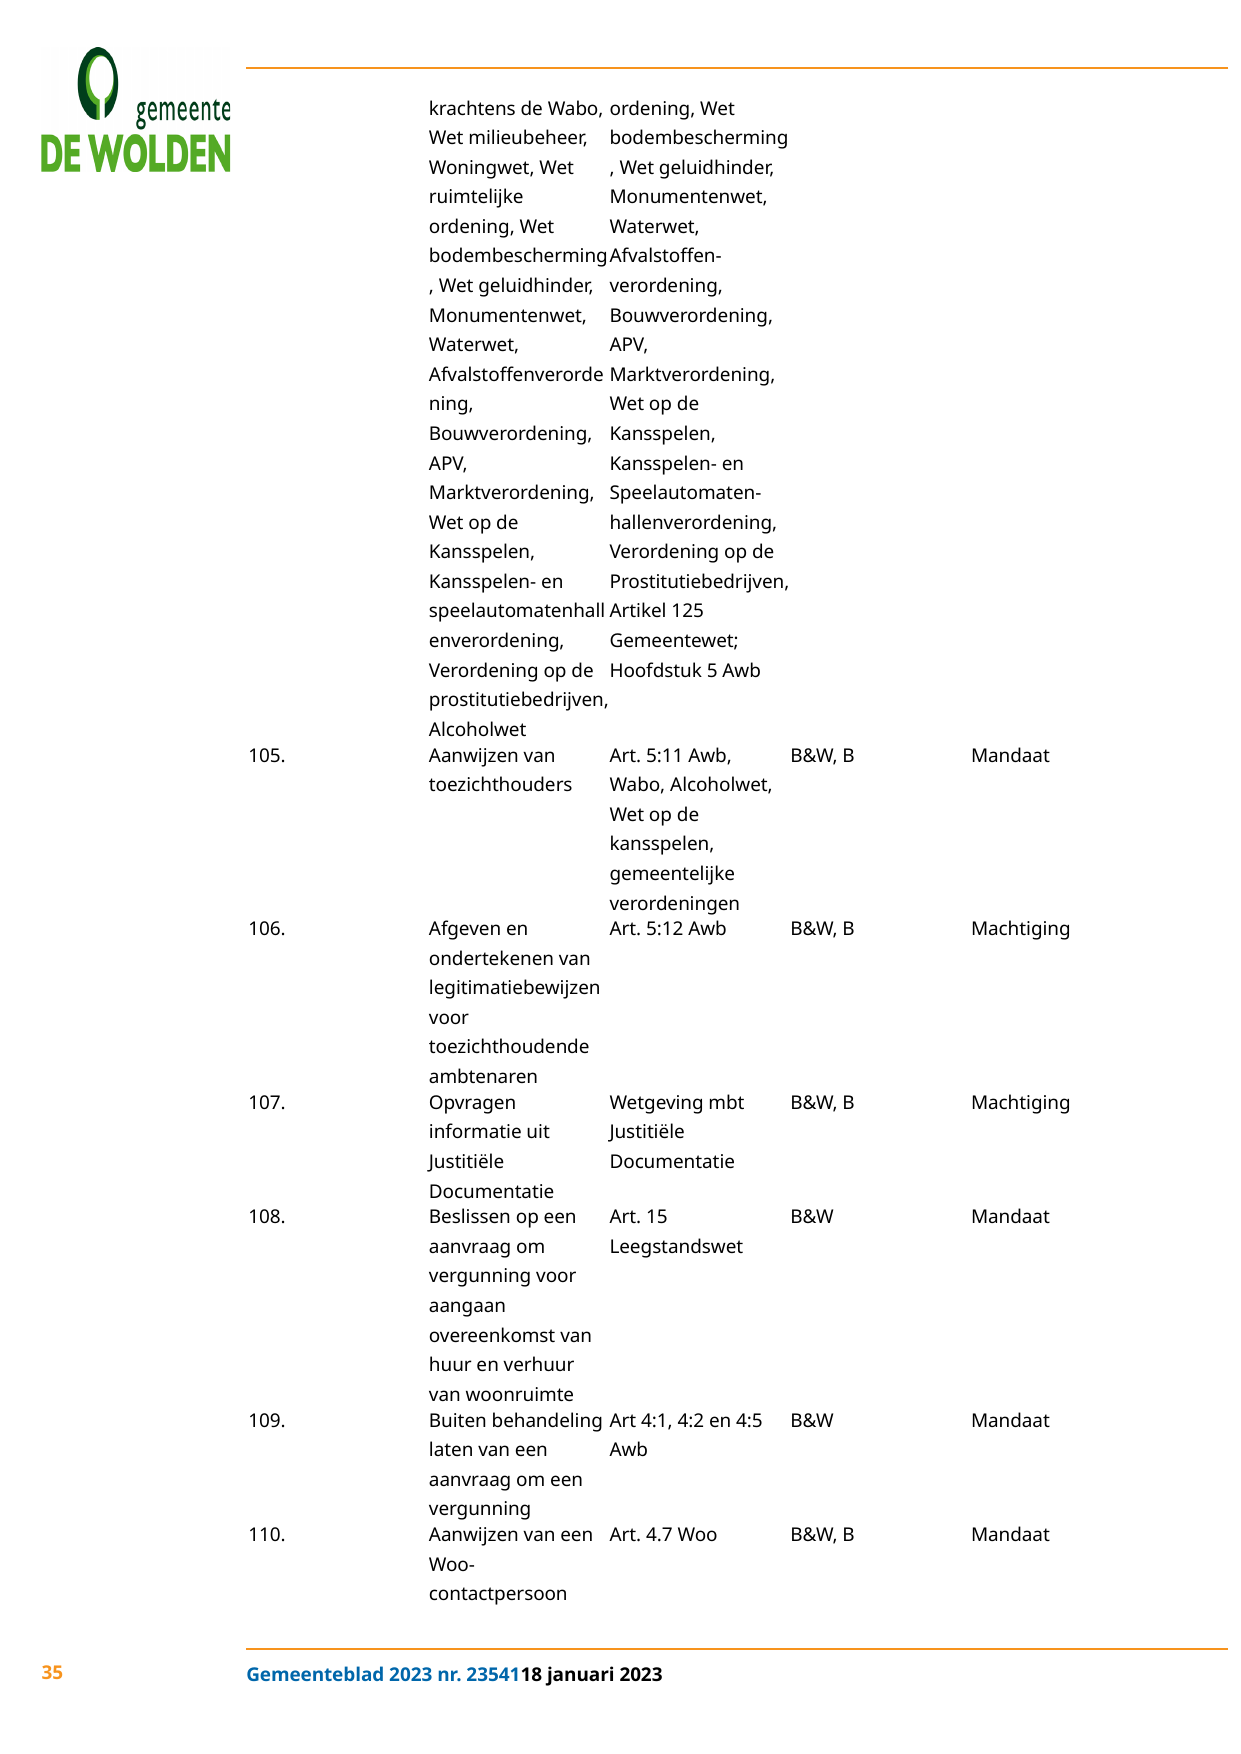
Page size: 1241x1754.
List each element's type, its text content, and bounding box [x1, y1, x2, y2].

table_cell krachtens de Wabo, Wet milieubeheer, Woningwet, Wet ruimtelijke ordening, Wet bodembescherming, Wet geluidhinder, Monumentenwet, Waterwet, Afvalstoffenverordening, Bouwverordening, APV, Marktverordening, Wet op de Kansspelen, Kansspelen- en speelautomatenhallenverordening, Verordening op de prostitutiebedrijven, Alcoholwet [429, 95, 609, 742]
table_cell B&W, B [790, 1521, 971, 1606]
table_cell B&W, B [790, 742, 971, 915]
table_cell [248, 1407, 429, 1521]
table_cell [248, 742, 429, 915]
table_cell Mandaat [971, 1407, 1152, 1521]
table_cell Aanwijzen van toezichthouders [429, 742, 609, 915]
table_cell [248, 1089, 429, 1203]
table_cell Machtiging [971, 1089, 1152, 1203]
table_cell Art. 4.7 Woo [609, 1521, 790, 1606]
table_cell [971, 95, 1152, 742]
table_cell Art. 15 Leegstandswet [609, 1204, 790, 1407]
table_cell Mandaat [971, 742, 1152, 915]
table_cell [248, 1521, 429, 1606]
table_cell Mandaat [971, 1521, 1152, 1606]
picture [41, 47, 231, 172]
table_cell [248, 95, 429, 742]
table_cell Opvragen informatie uit Justitiële Documentatie [429, 1089, 609, 1203]
table_cell B&W, B [790, 1089, 971, 1203]
table_cell B&W, B [790, 915, 971, 1089]
table_cell Afgeven en ondertekenen van legitimatiebewijzen voor toezichthoudende ambtenaren [429, 915, 609, 1089]
table_cell B&W [790, 1407, 971, 1521]
table_cell Mandaat [971, 1204, 1152, 1407]
table_cell Aanwijzen van een Woo-contactpersoon [429, 1521, 609, 1606]
table_cell Wetgeving mbt Justitiële Documentatie [609, 1089, 790, 1203]
table_cell Art. 5:12 Awb [609, 915, 790, 1089]
table_cell Art 4:1, 4:2 en 4:5 Awb [609, 1407, 790, 1521]
table_cell [790, 95, 971, 742]
table_cell [248, 1204, 429, 1407]
table_cell Buiten behandeling laten van een aanvraag om een vergunning [429, 1407, 609, 1521]
table_cell Art. 5:11 Awb, Wabo, Alcoholwet, Wet op de kansspelen, gemeentelijke verordeningen [609, 742, 790, 915]
table_cell Beslissen op een aanvraag om vergunning voor aangaan overeenkomst van huur en verhuur van woonruimte [429, 1204, 609, 1407]
table_cell Machtiging [971, 915, 1152, 1089]
table_cell B&W [790, 1204, 971, 1407]
table_cell [248, 915, 429, 1089]
table_cell ordening, Wet bodembescherming, Wet geluidhinder, Monumentenwet, Waterwet, Afvalstoffen-verordening, Bouwverordening, APV, Marktverordening, Wet op de Kansspelen, Kansspelen- en Speelautomaten-hallenverordening, Verordening op de Prostitutiebedrijven, Artikel 125 Gemeentewet; Hoofdstuk 5 Awb [609, 95, 790, 742]
